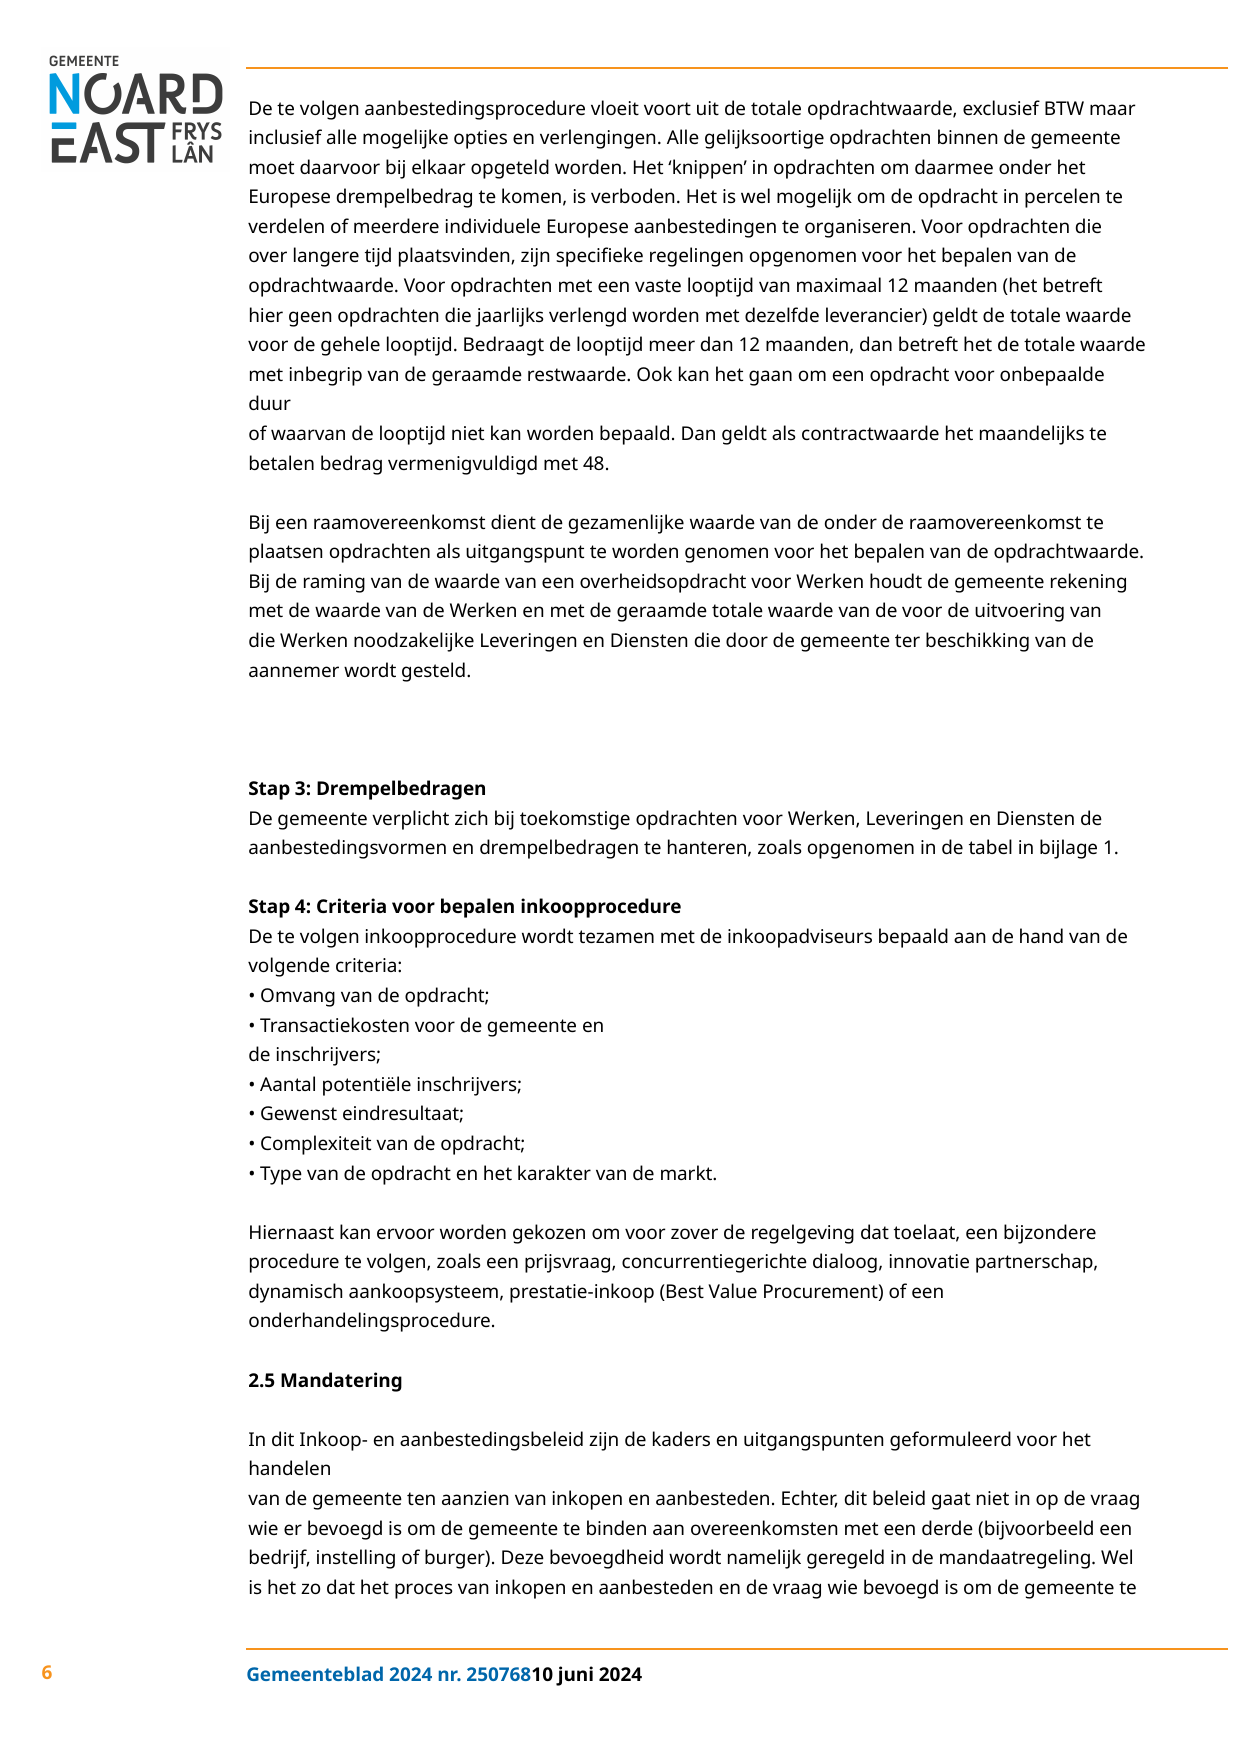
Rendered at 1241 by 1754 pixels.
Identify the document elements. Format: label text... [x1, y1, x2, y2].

text • Gewenst eindresultaat; [248, 1101, 1152, 1126]
text aannemer wordt gesteld. [248, 657, 1152, 683]
text of waarvan de looptijd niet kan worden bepaald. Dan geldt als contractwaarde het maandelijks te [248, 420, 1152, 446]
text Bij de raming van de waarde van een overheidsopdracht voor Werken houdt de gemeente rekening [248, 568, 1152, 594]
text Europese drempelbedrag te komen, is verboden. Het is wel mogelijk om de opdracht in percelen te [248, 183, 1152, 209]
text wie er bevoegd is om de gemeente te binden aan overeenkomsten met een derde (bijvoorbeeld een [248, 1515, 1152, 1541]
text • Aantal potentiële inschrijvers; [248, 1071, 1152, 1097]
text • Omvang van de opdracht; [248, 982, 1152, 1008]
text over langere tijd plaatsvinden, zijn specifieke regelingen opgenomen voor het bepalen van de [248, 243, 1152, 268]
text Hiernaast kan ervoor worden gekozen om voor zover de regelgeving dat toelaat, een bijzondere [248, 1219, 1152, 1245]
text met de waarde van de Werken en met de geraamde totale waarde van de voor de uitvoering van [248, 598, 1152, 623]
text procedure te volgen, zoals een prijsvraag, concurrentiegerichte dialoog, innovatie partnerschap, [248, 1248, 1152, 1274]
text • Complexiteit van de opdracht; [248, 1130, 1152, 1156]
text Stap 4: Criteria voor bepalen inkoopprocedure [248, 893, 1152, 919]
text moet daarvoor bij elkaar opgeteld worden. Het ‘knippen’ in opdrachten om daarmee onder het [248, 154, 1152, 180]
text onderhandelingsprocedure. [248, 1308, 1152, 1333]
text die Werken noodzakelijke Leveringen en Diensten die door de gemeente ter beschikking van de [248, 627, 1152, 653]
text De te volgen aanbestedingsprocedure vloeit voort uit de totale opdrachtwaarde, exclusief BTW maar [248, 95, 1152, 121]
text hier geen opdrachten die jaarlijks verlengd worden met dezelfde leverancier) geldt de totale waarde [248, 302, 1152, 328]
text De te volgen inkoopprocedure wordt tezamen met de inkoopadviseurs bepaald aan de hand van de [248, 923, 1152, 949]
text • Type van de opdracht en het karakter van de markt. [248, 1160, 1152, 1186]
text van de gemeente ten aanzien van inkopen en aanbesteden. Echter, dit beleid gaat niet in op de vraag [248, 1485, 1152, 1511]
text • Transactiekosten voor de gemeente en [248, 1012, 1152, 1038]
text plaatsen opdrachten als uitgangspunt te worden genomen voor het bepalen van de opdrachtwaarde. [248, 538, 1152, 564]
text Bij een raamovereenkomst dient de gezamenlijke waarde van de onder de raamovereenkomst te [248, 509, 1152, 535]
text volgende criteria: [248, 953, 1152, 978]
text opdrachtwaarde. Voor opdrachten met een vaste looptijd van maximaal 12 maanden (het betreft [248, 272, 1152, 298]
text In dit Inkoop- en aanbestedingsbeleid zijn de kaders en uitgangspunten geformuleerd voor het handelen [248, 1426, 1152, 1481]
text verdelen of meerdere individuele Europese aanbestedingen te organiseren. Voor opdrachten die [248, 213, 1152, 239]
text de inschrijvers; [248, 1041, 1152, 1067]
text De gemeente verplicht zich bij toekomstige opdrachten voor Werken, Leveringen en Diensten de [248, 805, 1152, 831]
text voor de gehele looptijd. Bedraagt de looptijd meer dan 12 maanden, dan betreft het de totale waarde [248, 331, 1152, 357]
text inclusief alle mogelijke opties en verlengingen. Alle gelijksoortige opdrachten binnen de gemeente [248, 124, 1152, 150]
picture [41, 47, 231, 172]
text dynamisch aankoopsysteem, prestatie-inkoop (Best Value Procurement) of een [248, 1278, 1152, 1304]
text bedrijf, instelling of burger). Deze bevoegdheid wordt namelijk geregeld in de mandaatregeling. Wel [248, 1544, 1152, 1570]
text 2.5 Mandatering [248, 1367, 1152, 1393]
text met inbegrip van de geraamde restwaarde. Ook kan het gaan om een opdracht voor onbepaalde duur [248, 361, 1152, 416]
text Stap 3: Drempelbedragen [248, 775, 1152, 801]
text aanbestedingsvormen en drempelbedragen te hanteren, zoals opgenomen in de tabel in bijlage 1. [248, 834, 1152, 860]
text is het zo dat het proces van inkopen en aanbesteden en de vraag wie bevoegd is om de gemeente te [248, 1574, 1152, 1600]
text betalen bedrag vermenigvuldigd met 48. [248, 450, 1152, 476]
